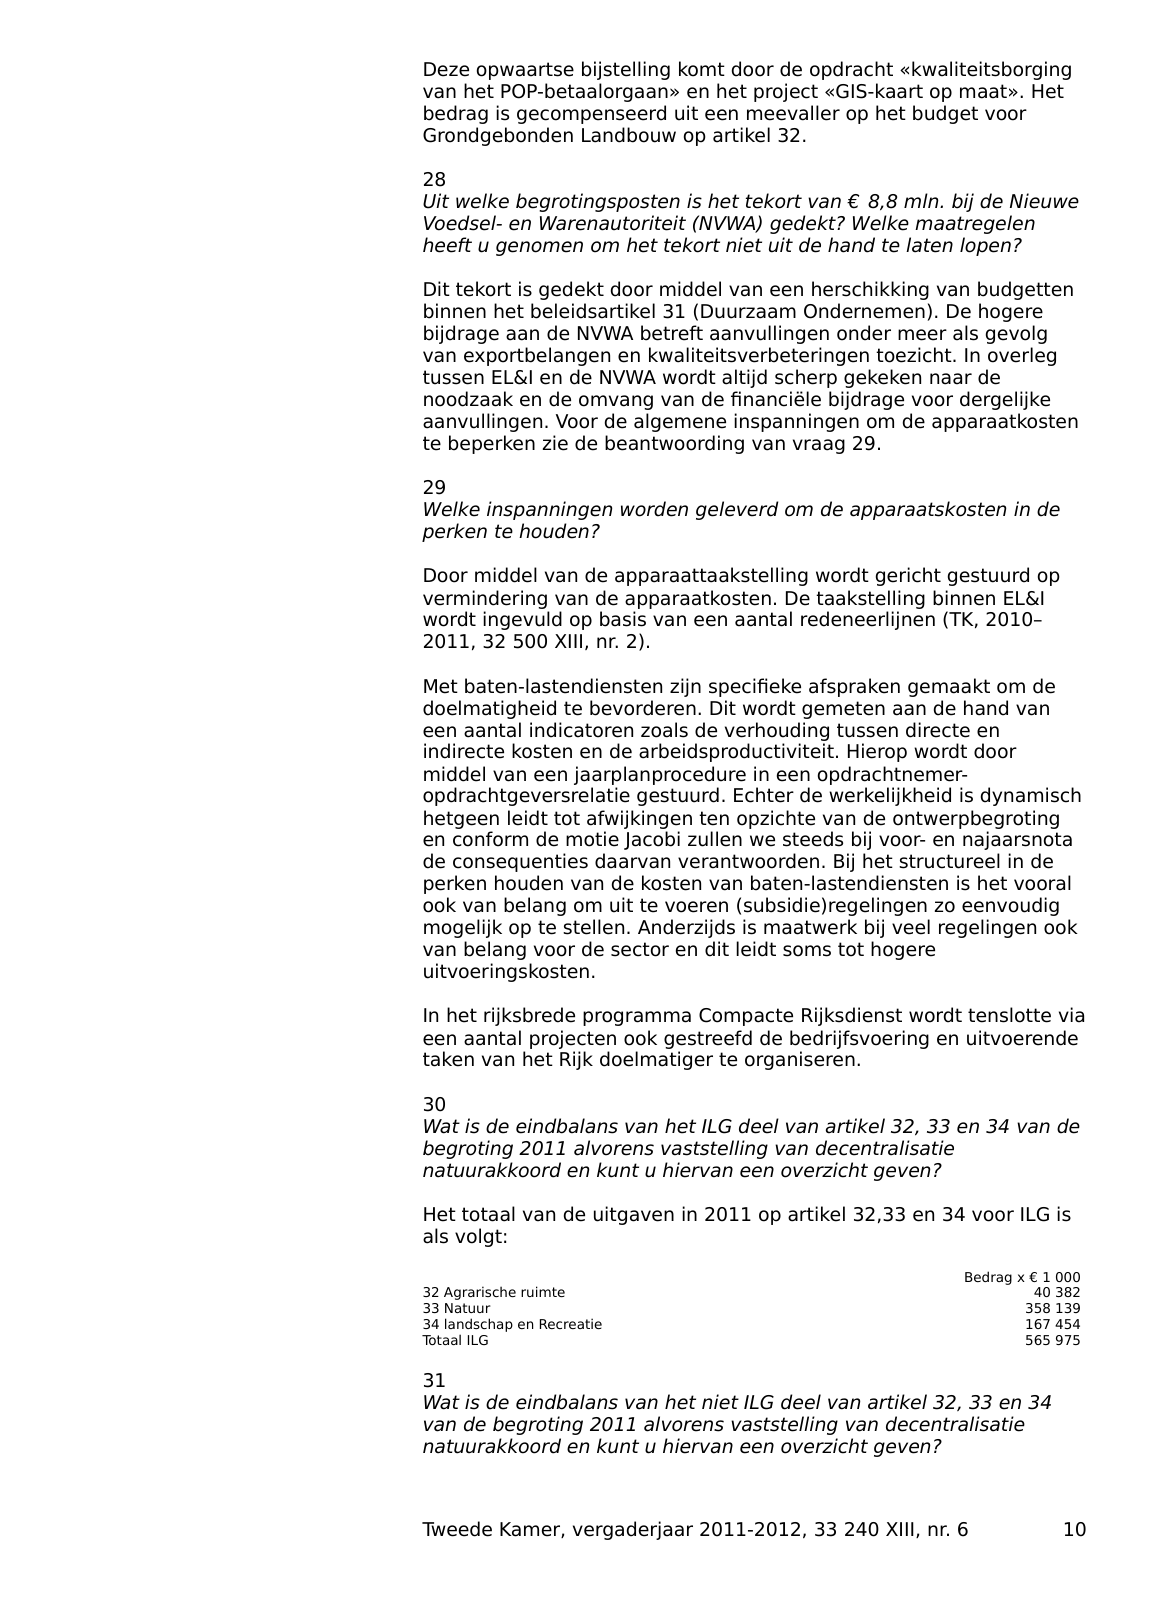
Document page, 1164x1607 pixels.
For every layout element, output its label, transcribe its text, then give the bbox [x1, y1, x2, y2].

text Met baten-lastendiensten zijn specifieke afspraken gemaakt om de doelmatigheid te bevorderen. Dit wordt gemeten aan de hand van een aantal indicatoren zoals de verhouding tussen directe en indirecte kosten en de arbeidsproductiviteit. Hierop wordt door middel van een jaarplanprocedure in een opdrachtnemer-opdrachtgeversrelatie gestuurd. Echter de werkelijkheid is dynamisch hetgeen leidt tot afwijkingen ten opzichte van de ontwerpbegroting en conform de motie Jacobi zullen we steeds bij voor- en najaarsnota de consequenties daarvan verantwoorden. Bij het structureel in de perken houden van de kosten van baten-lastendiensten is het vooral ook van belang om uit te voeren (subsidie)regelingen zo eenvoudig mogelijk op te stellen. Anderzijds is maatwerk bij veel regelingen ook van belang voor de sector en dit leidt soms tot hogere uitvoeringskosten. [422, 676, 1087, 983]
text Wat is de eindbalans van het ILG deel van artikel 32, 33 en 34 van de begroting 2011 alvorens vaststelling van decentralisatie natuurakkoord en kunt u hiervan een overzicht geven? [422, 1116, 1087, 1181]
table_cell 32 Agrarische ruimte [422, 1285, 917, 1301]
text Welke inspanningen worden geleverd om de apparaatskosten in de perken te houden? [422, 499, 1087, 543]
text 29 [422, 477, 1087, 499]
table_cell 565 975 [917, 1333, 1087, 1348]
text 28 [422, 169, 1087, 191]
table_header [422, 1270, 917, 1285]
table_cell 33 Natuur [422, 1301, 917, 1317]
table_cell 358 139 [917, 1301, 1087, 1317]
text Deze opwaartse bijstelling komt door de opdracht «kwaliteitsborging van het POP-betaalorgaan» en het project «GIS-kaart op maat». Het bedrag is gecompenseerd uit een meevaller op het budget voor Grondgebonden Landbouw op artikel 32. [422, 59, 1087, 147]
text Dit tekort is gedekt door middel van een herschikking van budgetten binnen het beleidsartikel 31 (Duurzaam Ondernemen). De hogere bijdrage aan de NVWA betreft aanvullingen onder meer als gevolg van exportbelangen en kwaliteitsverbeteringen toezicht. In overleg tussen EL&I en de NVWA wordt altijd scherp gekeken naar de noodzaak en de omvang van de financiële bijdrage voor dergelijke aanvullingen. Voor de algemene inspanningen om de apparaatkosten te beperken zie de beantwoording van vraag 29. [422, 279, 1087, 455]
table_cell 40 382 [917, 1285, 1087, 1301]
text Het totaal van de uitgaven in 2011 op artikel 32,33 en 34 voor ILG is als volgt: [422, 1204, 1087, 1248]
text Uit welke begrotingsposten is het tekort van € 8,8 mln. bij de Nieuwe Voedsel- en Warenautoriteit (NVWA) gedekt? Welke maatregelen heeft u genomen om het tekort niet uit de hand te laten lopen? [422, 191, 1087, 257]
text In het rijksbrede programma Compacte Rijksdienst wordt tenslotte via een aantal projecten ook gestreefd de bedrijfsvoering en uitvoerende taken van het Rijk doelmatiger te organiseren. [422, 1005, 1087, 1071]
table_cell 167 454 [917, 1317, 1087, 1332]
table_cell Totaal ILG [422, 1333, 917, 1348]
text Wat is de eindbalans van het niet ILG deel van artikel 32, 33 en 34 van de begroting 2011 alvorens vaststelling van decentralisatie natuurakkoord en kunt u hiervan een overzicht geven? [422, 1392, 1087, 1458]
text Door middel van de apparaattaakstelling wordt gericht gestuurd op vermindering van de apparaatkosten. De taakstelling binnen EL&I wordt ingevuld op basis van een aantal redeneerlijnen (TK, 2010–2011, 32 500 XIII, nr. 2). [422, 565, 1087, 653]
text 31 [422, 1370, 1087, 1392]
text 30 [422, 1093, 1087, 1116]
table_header Bedrag x € 1 000 [917, 1270, 1087, 1285]
table_cell 34 landschap en Recreatie [422, 1317, 917, 1332]
